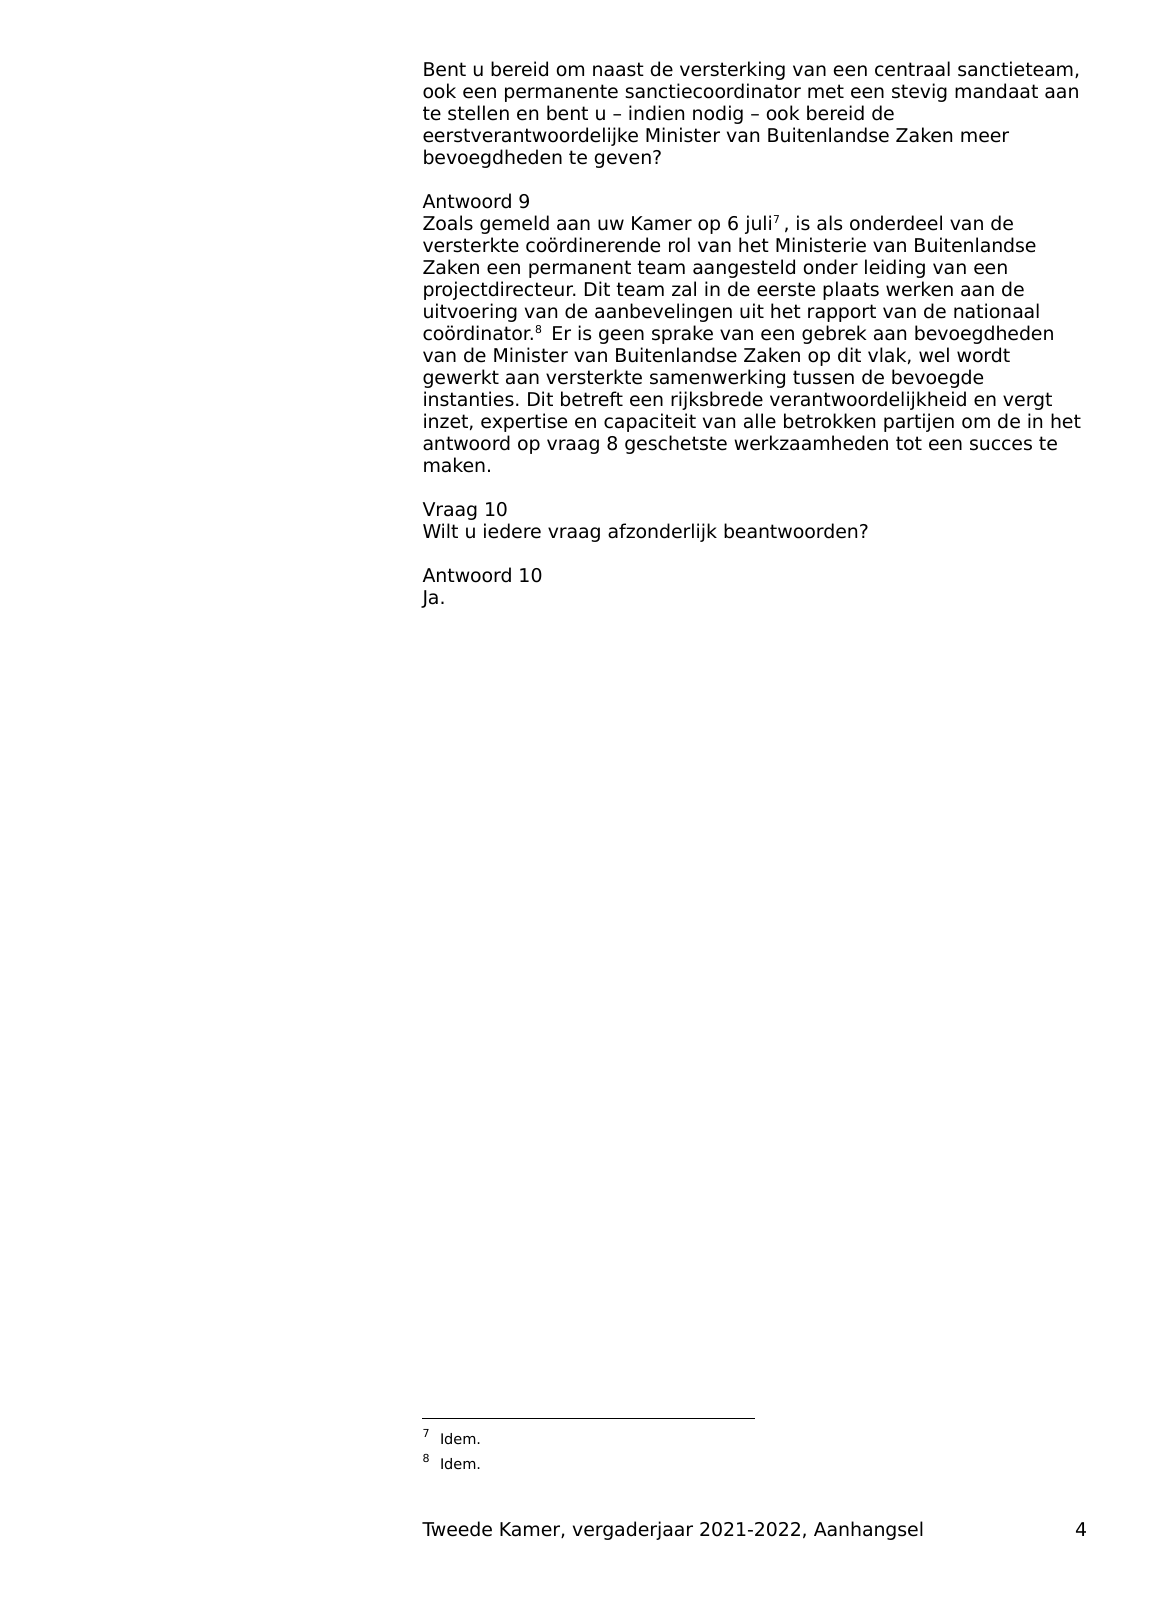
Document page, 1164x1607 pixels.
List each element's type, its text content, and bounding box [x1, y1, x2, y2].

text Zoals gemeld aan uw Kamer op 6 juli, is als onderdeel van de versterkte coördinerende rol van het Ministerie van Buitenlandse Zaken een permanent team aangesteld onder leiding van een projectdirecteur. Dit team zal in de eerste plaats werken aan de uitvoering van de aanbevelingen uit het rapport van de nationaal coördinator. Er is geen sprake van een gebrek aan bevoegdheden van de Minister van Buitenlandse Zaken op dit vlak, wel wordt gewerkt aan versterkte samenwerking tussen de bevoegde instanties. Dit betreft een rijksbrede verantwoordelijkheid en vergt inzet, expertise en capaciteit van alle betrokken partijen om de in het antwoord op vraag 8 geschetste werkzaamheden tot een succes te maken. [422, 213, 1087, 477]
text Vraag 10 [422, 499, 1087, 521]
text Antwoord 9 [422, 191, 1087, 213]
text Ja. [422, 587, 1087, 609]
text Bent u bereid om naast de versterking van een centraal sanctieteam, ook een permanente sanctiecoordinator met een stevig mandaat aan te stellen en bent u – indien nodig – ook bereid de eerstverantwoordelijke Minister van Buitenlandse Zaken meer bevoegdheden te geven? [422, 59, 1087, 169]
text Wilt u iedere vraag afzonderlijk beantwoorden? [422, 521, 1087, 543]
text Idem. [422, 1452, 1087, 1474]
text Antwoord 10 [422, 565, 1087, 587]
text Idem. [422, 1427, 1087, 1449]
